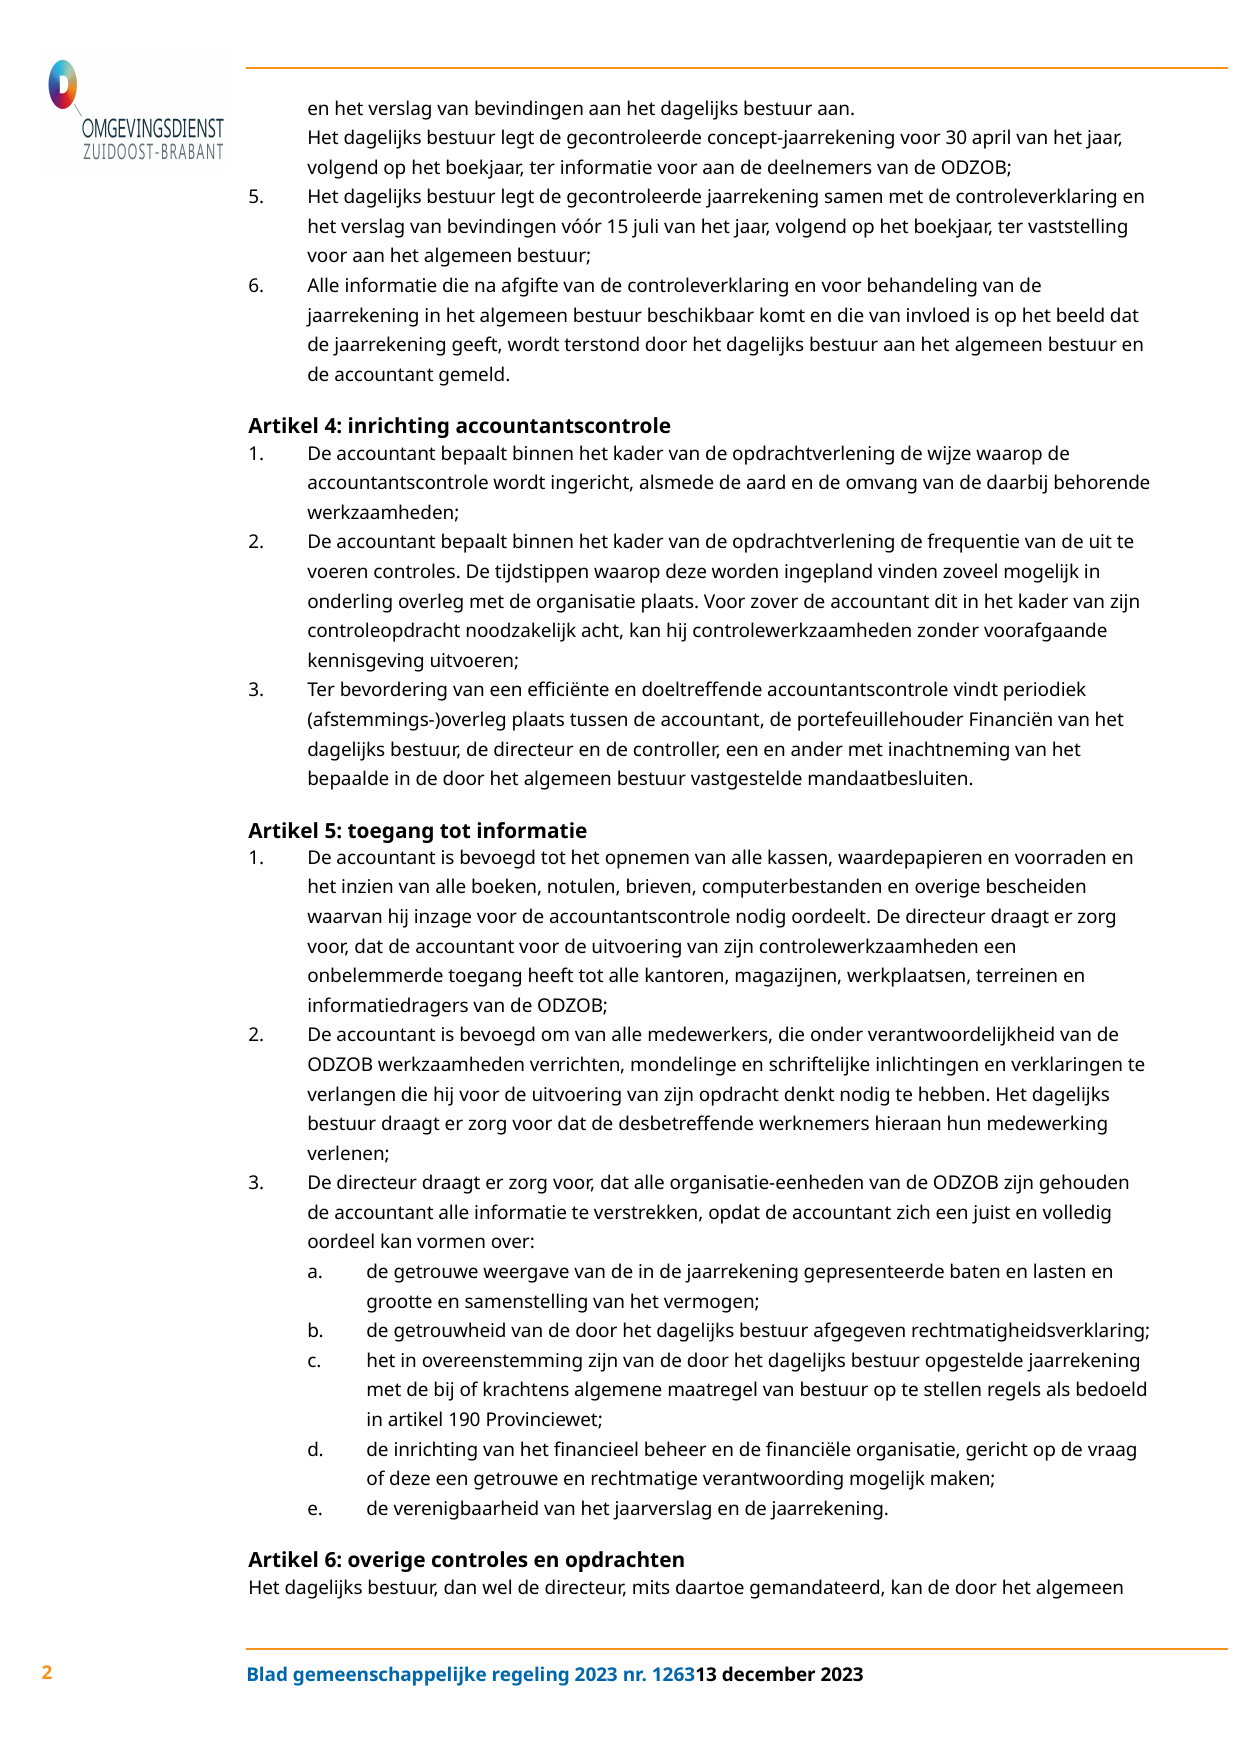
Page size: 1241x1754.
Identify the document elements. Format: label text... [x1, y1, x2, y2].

list Het dagelijks bestuur legt de gecontroleerde jaarrekening samen met de controleverklaring en het verslag van bevindingen vóór 15 juli van het jaar, volgend op het boekjaar, ter vaststelling voor aan het algemeen bestuur; [248, 183, 1152, 268]
list De accountant is bevoegd om van alle medewerkers, die onder verantwoordelijkheid van de ODZOB werkzaamheden verrichten, mondelinge en schriftelijke inlichtingen en verklaringen te verlangen die hij voor de uitvoering van zijn opdracht denkt nodig te hebben. Het dagelijks bestuur draagt er zorg voor dat de desbetreffende werknemers hieraan hun medewerking verlenen; [248, 1022, 1152, 1166]
list Het dagelijks bestuur legt de gecontroleerde concept-jaarrekening voor 30 april van het jaar, volgend op het boekjaar, ter informatie voor aan de deelnemers van de ODZOB; [248, 124, 1152, 180]
list Ter bevordering van een efficiënte en doeltreffende accountantscontrole vindt periodiek (afstemmings-)overleg plaats tussen de accountant, de portefeuillehouder Financiën van het dagelijks bestuur, de directeur en de controller, een en ander met inachtneming van het bepaalde in de door het algemeen bestuur vastgestelde mandaatbesluiten. [248, 677, 1152, 791]
text Artikel 5: toegang tot informatie [248, 816, 1152, 844]
picture [41, 47, 231, 172]
list de verenigbaarheid van het jaarverslag en de jaarrekening. [307, 1495, 1152, 1521]
list de getrouwheid van de door het dagelijks bestuur afgegeven rechtmatigheidsverklaring; [307, 1317, 1152, 1343]
list Alle informatie die na afgifte van de controleverklaring en voor behandeling van de jaarrekening in het algemeen bestuur beschikbaar komt en die van invloed is op het beeld dat de jaarrekening geeft, wordt terstond door het dagelijks bestuur aan het algemeen bestuur en de accountant gemeld. [248, 272, 1152, 387]
list en het verslag van bevindingen aan het dagelijks bestuur aan. [248, 95, 1152, 121]
text Artikel 6: overige controles en opdrachten [248, 1545, 1152, 1574]
list de getrouwe weergave van de in de jaarrekening gepresenteerde baten en lasten en grootte en samenstelling van het vermogen; [307, 1258, 1152, 1314]
list De directeur draagt er zorg voor, dat alle organisatie-eenheden van de ODZOB zijn gehouden de accountant alle informatie te verstrekken, opdat de accountant zich een juist en volledig oordeel kan vormen over: [248, 1169, 1152, 1254]
list de inrichting van het financieel beheer en de financiële organisatie, gericht op de vraag of deze een getrouwe en rechtmatige verantwoording mogelijk maken; [307, 1436, 1152, 1491]
text Het dagelijks bestuur, dan wel de directeur, mits daartoe gemandateerd, kan de door het algemeen [248, 1574, 1152, 1599]
list De accountant is bevoegd tot het opnemen van alle kassen, waardepapieren en voorraden en het inzien van alle boeken, notulen, brieven, computerbestanden en overige bescheiden waarvan hij inzage voor de accountantscontrole nodig oordeelt. De directeur draagt er zorg voor, dat de accountant voor de uitvoering van zijn controlewerkzaamheden een onbelemmerde toegang heeft tot alle kantoren, magazijnen, werkplaatsen, terreinen en informatiedragers van de ODZOB; [248, 844, 1152, 1018]
list het in overeenstemming zijn van de door het dagelijks bestuur opgestelde jaarrekening met de bij of krachtens algemene maatregel van bestuur op te stellen regels als bedoeld in artikel 190 Provinciewet; [307, 1347, 1152, 1432]
text Artikel 4: inrichting accountantscontrole [248, 411, 1152, 440]
list De accountant bepaalt binnen het kader van de opdrachtverlening de wijze waarop de accountantscontrole wordt ingericht, alsmede de aard en de omvang van de daarbij behorende werkzaamheden; [248, 440, 1152, 525]
list De accountant bepaalt binnen het kader van de opdrachtverlening de frequentie van de uit te voeren controles. De tijdstippen waarop deze worden ingepland vinden zoveel mogelijk in onderling overleg met de organisatie plaats. Voor zover de accountant dit in het kader van zijn controleopdracht noodzakelijk acht, kan hij controlewerkzaamheden zonder voorafgaande kennisgeving uitvoeren; [248, 529, 1152, 673]
